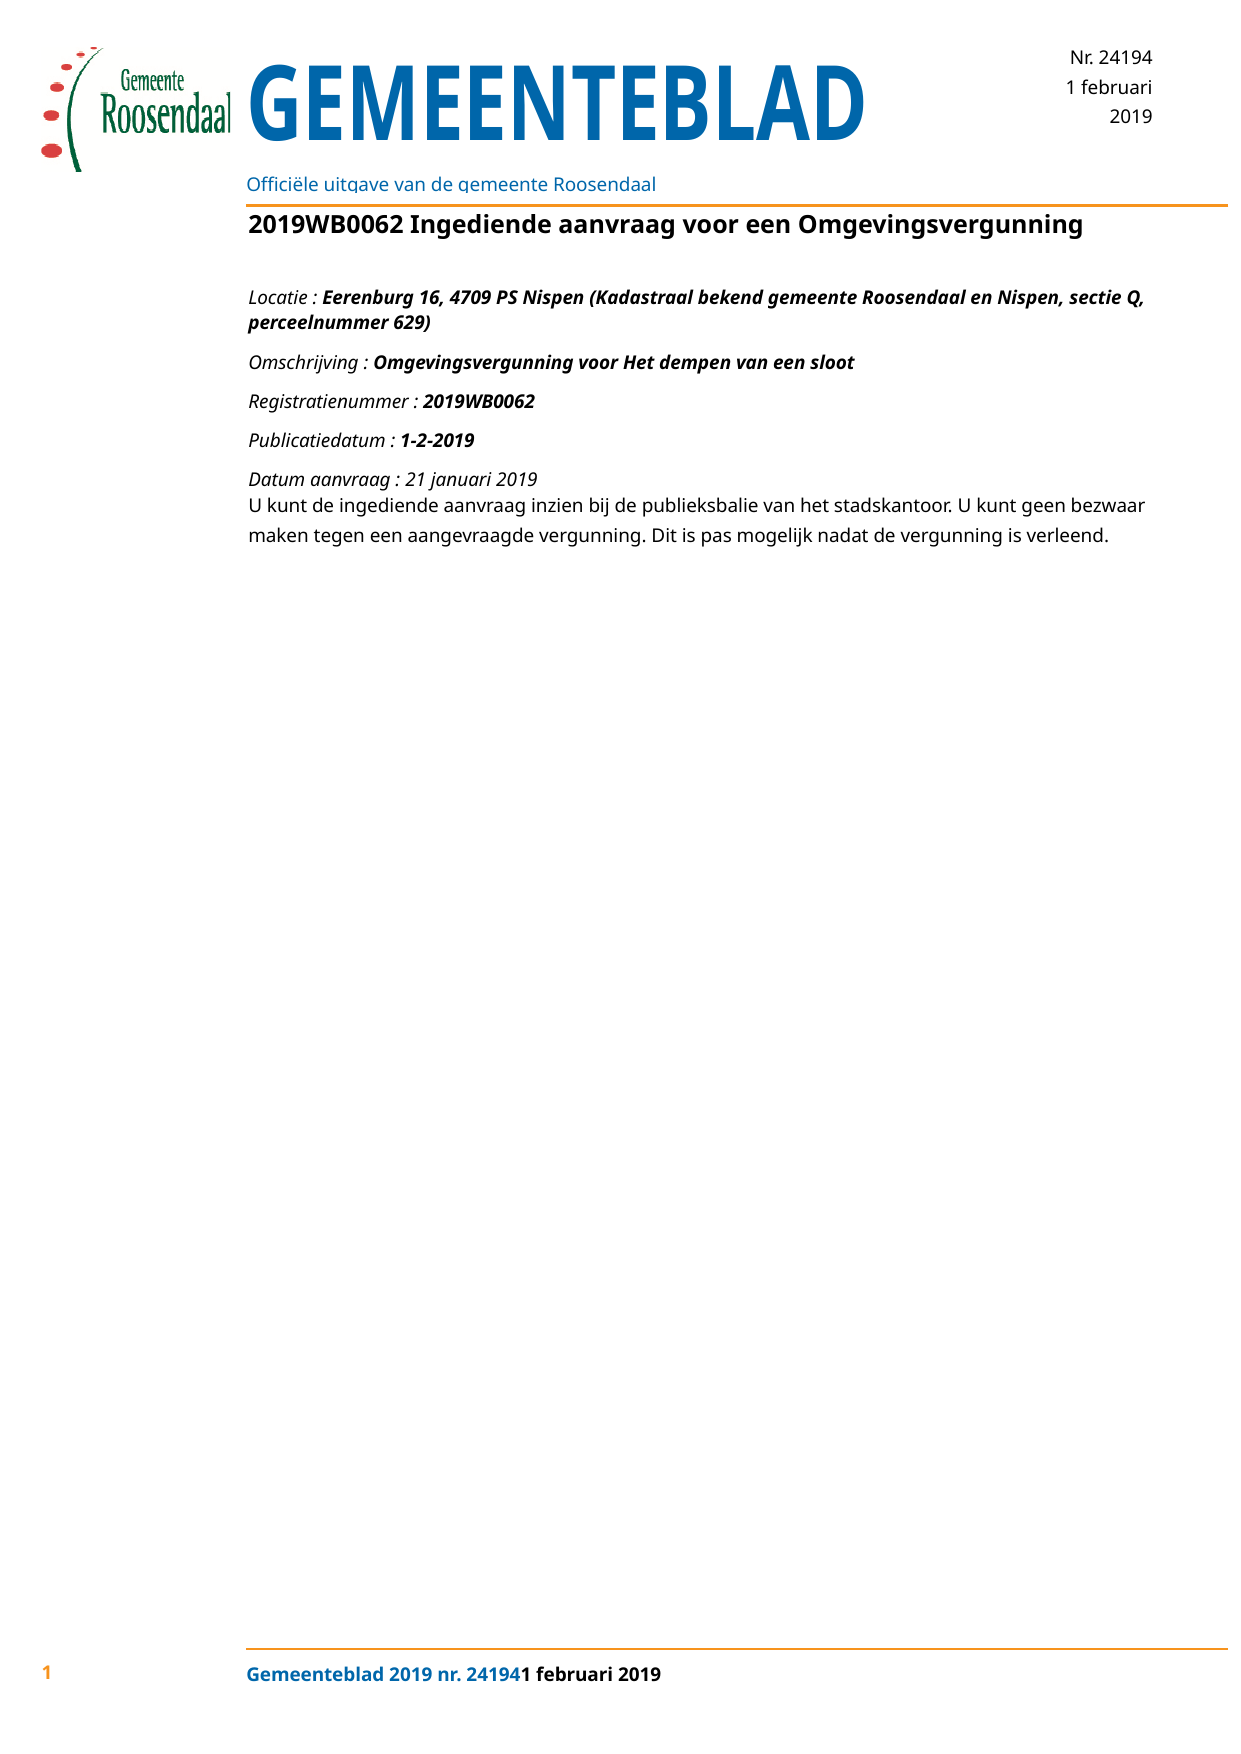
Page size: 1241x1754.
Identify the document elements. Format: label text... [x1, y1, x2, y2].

text 2019WB0062 Ingediende aanvraag voor een Omgevingsvergunning [248, 207, 1152, 241]
text Locatie : Eerenburg 16, 4709 PS Nispen (Kadastraal bekend gemeente Roosendaal en Nispen, sectie Q, perceelnummer 629) [248, 284, 1152, 335]
text U kunt de ingediende aanvraag inzien bij de publieksbalie van het stadskantoor. U kunt geen bezwaar maken tegen een aangevraagde vergunning. Dit is pas mogelijk nadat de vergunning is verleend. [248, 492, 1152, 548]
text Omschrijving : Omgevingsvergunning voor Het dempen van een sloot [248, 349, 1152, 374]
picture [41, 47, 231, 172]
text Datum aanvraag : 21 januari 2019 [248, 467, 1152, 492]
text Registratienummer : 2019WB0062 [248, 388, 1152, 414]
text Publicatiedatum : 1-2-2019 [248, 427, 1152, 453]
